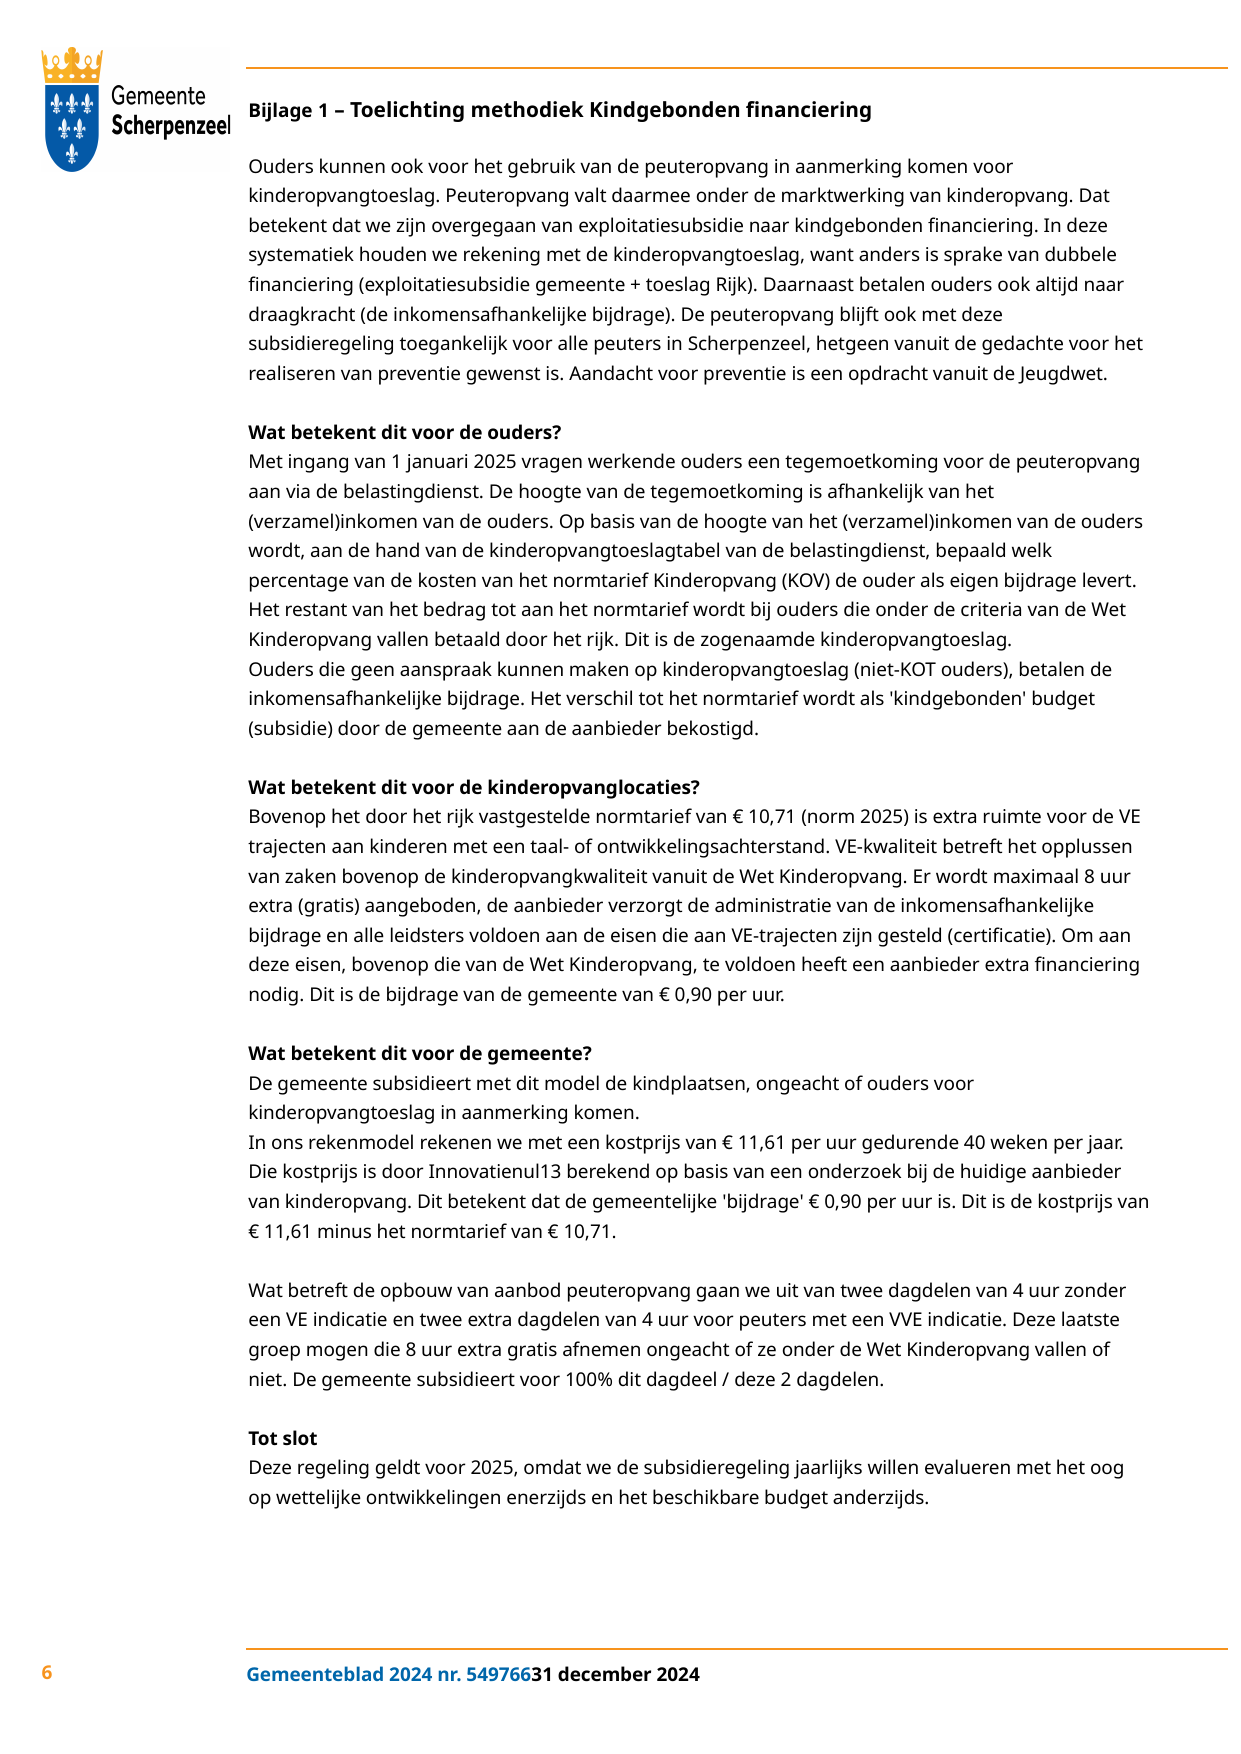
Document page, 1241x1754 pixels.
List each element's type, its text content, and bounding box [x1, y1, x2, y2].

text Wat betekent dit voor de ouders? [248, 419, 1152, 445]
text De gemeente subsidieert met dit model de kindplaatsen, ongeacht of ouders voor kinderopvangtoeslag in aanmerking komen. [248, 1070, 1152, 1125]
text Bovenop het door het rijk vastgestelde normtarief van € 10,71 (norm 2025) is extra ruimte voor de VE trajecten aan kinderen met een taal- of ontwikkelingsachterstand. VE-kwaliteit betreft het opplussen van zaken bovenop de kinderopvangkwaliteit vanuit de Wet Kinderopvang. Er wordt maximaal 8 uur extra (gratis) aangeboden, de aanbieder verzorgt de administratie van de inkomensafhankelijke bijdrage en alle leidsters voldoen aan de eisen die aan VE-trajecten zijn gesteld (certificatie). Om aan deze eisen, bovenop die van de Wet Kinderopvang, te voldoen heeft een aanbieder extra financiering nodig. Dit is de bijdrage van de gemeente van € 0,90 per uur. [248, 804, 1152, 1007]
text Tot slot [248, 1425, 1152, 1451]
text Met ingang van 1 januari 2025 vragen werkende ouders een tegemoetkoming voor de peuteropvang aan via de belastingdienst. De hoogte van de tegemoetkoming is afhankelijk van het (verzamel)inkomen van de ouders. Op basis van de hoogte van het (verzamel)inkomen van de ouders wordt, aan de hand van de kinderopvangtoeslagtabel van de belastingdienst, bepaald welk percentage van de kosten van het normtarief Kinderopvang (KOV) de ouder als eigen bijdrage levert. Het restant van het bedrag tot aan het normtarief wordt bij ouders die onder de criteria van de Wet Kinderopvang vallen betaald door het rijk. Dit is de zogenaamde kinderopvangtoeslag. [248, 449, 1152, 652]
text In ons rekenmodel rekenen we met een kostprijs van € 11,61 per uur gedurende 40 weken per jaar. Die kostprijs is door Innovatienul13 berekend op basis van een onderzoek bij de huidige aanbieder van kinderopvang. Dit betekent dat de gemeentelijke 'bijdrage' € 0,90 per uur is. Dit is de kostprijs van € 11,61 minus het normtarief van € 10,71. [248, 1129, 1152, 1244]
text Wat betekent dit voor de kinderopvanglocaties? [248, 774, 1152, 800]
text Deze regeling geldt voor 2025, omdat we de subsidieregeling jaarlijks willen evalueren met het oog op wettelijke ontwikkelingen enerzijds en het beschikbare budget anderzijds. [248, 1454, 1152, 1510]
text Ouders die geen aanspraak kunnen maken op kinderopvangtoeslag (niet-KOT ouders), betalen de inkomensafhankelijke bijdrage. Het verschil tot het normtarief wordt als 'kindgebonden' budget (subsidie) door de gemeente aan de aanbieder bekostigd. [248, 656, 1152, 741]
text Wat betreft de opbouw van aanbod peuteropvang gaan we uit van twee dagdelen van 4 uur zonder een VE indicatie en twee extra dagdelen van 4 uur voor peuters met een VVE indicatie. Deze laatste groep mogen die 8 uur extra gratis afnemen ongeacht of ze onder de Wet Kinderopvang vallen of niet. De gemeente subsidieert voor 100% dit dagdeel / deze 2 dagdelen. [248, 1277, 1152, 1392]
text Ouders kunnen ook voor het gebruik van de peuteropvang in aanmerking komen voor kinderopvangtoeslag. Peuteropvang valt daarmee onder de marktwerking van kinderopvang. Dat betekent dat we zijn overgegaan van exploitatiesubsidie naar kindgebonden financiering. In deze systematiek houden we rekening met de kinderopvangtoeslag, want anders is sprake van dubbele financiering (exploitatiesubsidie gemeente + toeslag Rijk). Daarnaast betalen ouders ook altijd naar draagkracht (de inkomensafhankelijke bijdrage). De peuteropvang blijft ook met deze subsidieregeling toegankelijk voor alle peuters in Scherpenzeel, hetgeen vanuit de gedachte voor het realiseren van preventie gewenst is. Aandacht voor preventie is een opdracht vanuit de Jeugdwet. [248, 153, 1152, 386]
picture [41, 47, 231, 172]
text Wat betekent dit voor de gemeente? [248, 1040, 1152, 1066]
text Bijlage 1 – Toelichting methodiek Kindgebonden financiering [248, 95, 1152, 123]
